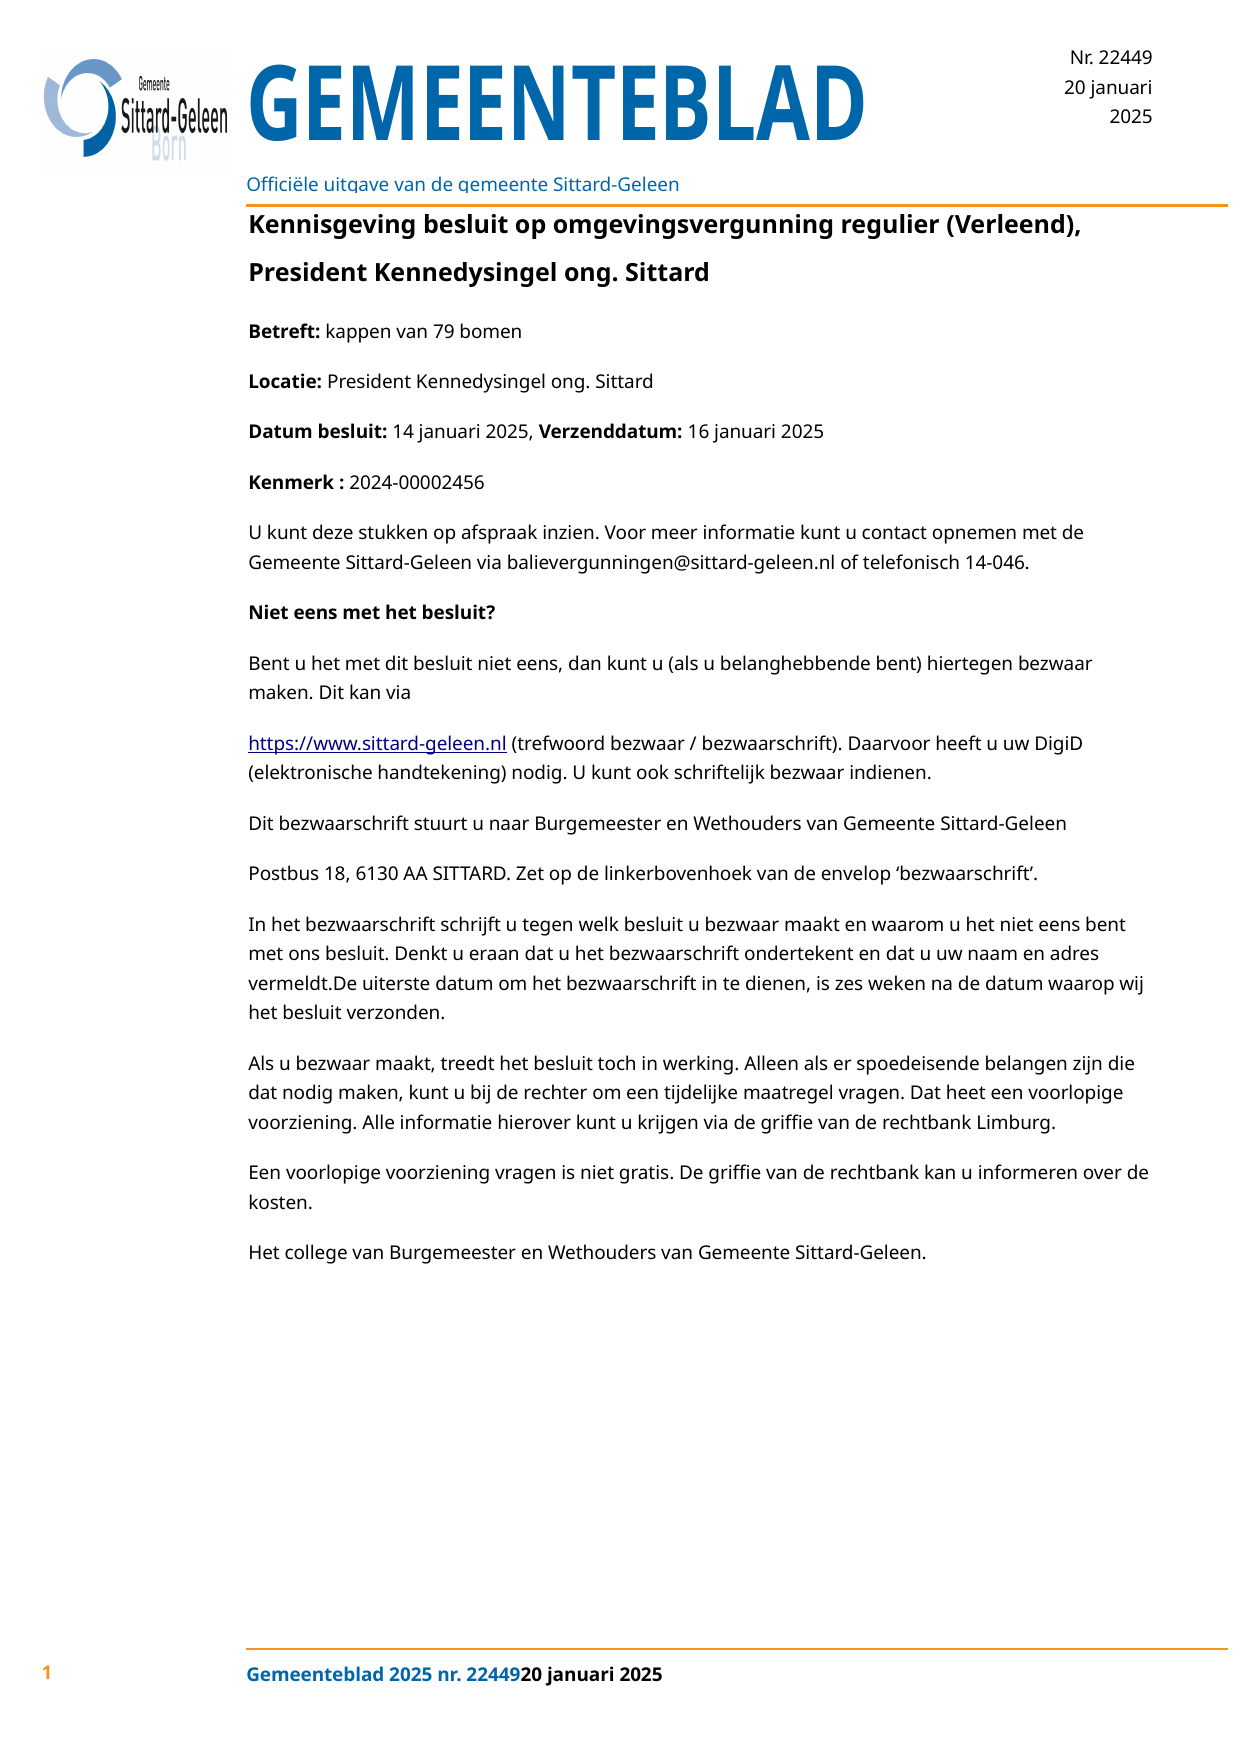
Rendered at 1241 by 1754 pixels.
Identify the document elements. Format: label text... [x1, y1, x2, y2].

picture [41, 47, 231, 172]
text Niet eens met het besluit? [248, 599, 1152, 625]
text Een voorlopige voorziening vragen is niet gratis. De griffie van de rechtbank kan u informeren over de kosten. [248, 1159, 1152, 1215]
text Bent u het met dit besluit niet eens, dan kunt u (als u belanghebbende bent) hiertegen bezwaar maken. Dit kan via [248, 650, 1152, 705]
text https://www.sittard-geleen.nl (trefwoord bezwaar / bezwaarschrift). Daarvoor heeft u uw DigiD (elektronische handtekening) nodig. U kunt ook schriftelijk bezwaar indienen. [248, 730, 1152, 785]
text Als u bezwaar maakt, treedt het besluit toch in werking. Alleen als er spoedeisende belangen zijn die dat nodig maken, kunt u bij de rechter om een tijdelijke maatregel vragen. Dat heet een voorlopige voorziening. Alle informatie hierover kunt u krijgen via de griffie van de rechtbank Limburg. [248, 1050, 1152, 1135]
text Datum besluit: 14 januari 2025, Verzenddatum: 16 januari 2025 [248, 419, 1152, 444]
text U kunt deze stukken op afspraak inzien. Voor meer informatie kunt u contact opnemen met de Gemeente Sittard-Geleen via balievergunningen@sittard-geleen.nl of telefonisch 14-046. [248, 519, 1152, 575]
text Kenmerk : 2024-00002456 [248, 469, 1152, 495]
text Betreft: kappen van 79 bomen [248, 318, 1152, 344]
text Postbus 18, 6130 AA SITTARD. Zet op de linkerbovenhoek van de envelop ‘bezwaarschrift’. [248, 860, 1152, 886]
text Het college van Burgemeester en Wethouders van Gemeente Sittard-Geleen. [248, 1239, 1152, 1265]
text Locatie: President Kennedysingel ong. Sittard [248, 368, 1152, 394]
text Dit bezwaarschrift stuurt u naar Burgemeester en Wethouders van Gemeente Sittard-Geleen [248, 810, 1152, 836]
text Kennisgeving besluit op omgevingsvergunning regulier (Verleend), President Kennedysingel ong. Sittard [248, 207, 1152, 288]
text In het bezwaarschrift schrijft u tegen welk besluit u bezwaar maakt en waarom u het niet eens bent met ons besluit. Denkt u eraan dat u het bezwaarschrift ondertekent en dat u uw naam en adres vermeldt.De uiterste datum om het bezwaarschrift in te dienen, is zes weken na de datum waarop wij het besluit verzonden. [248, 911, 1152, 1025]
